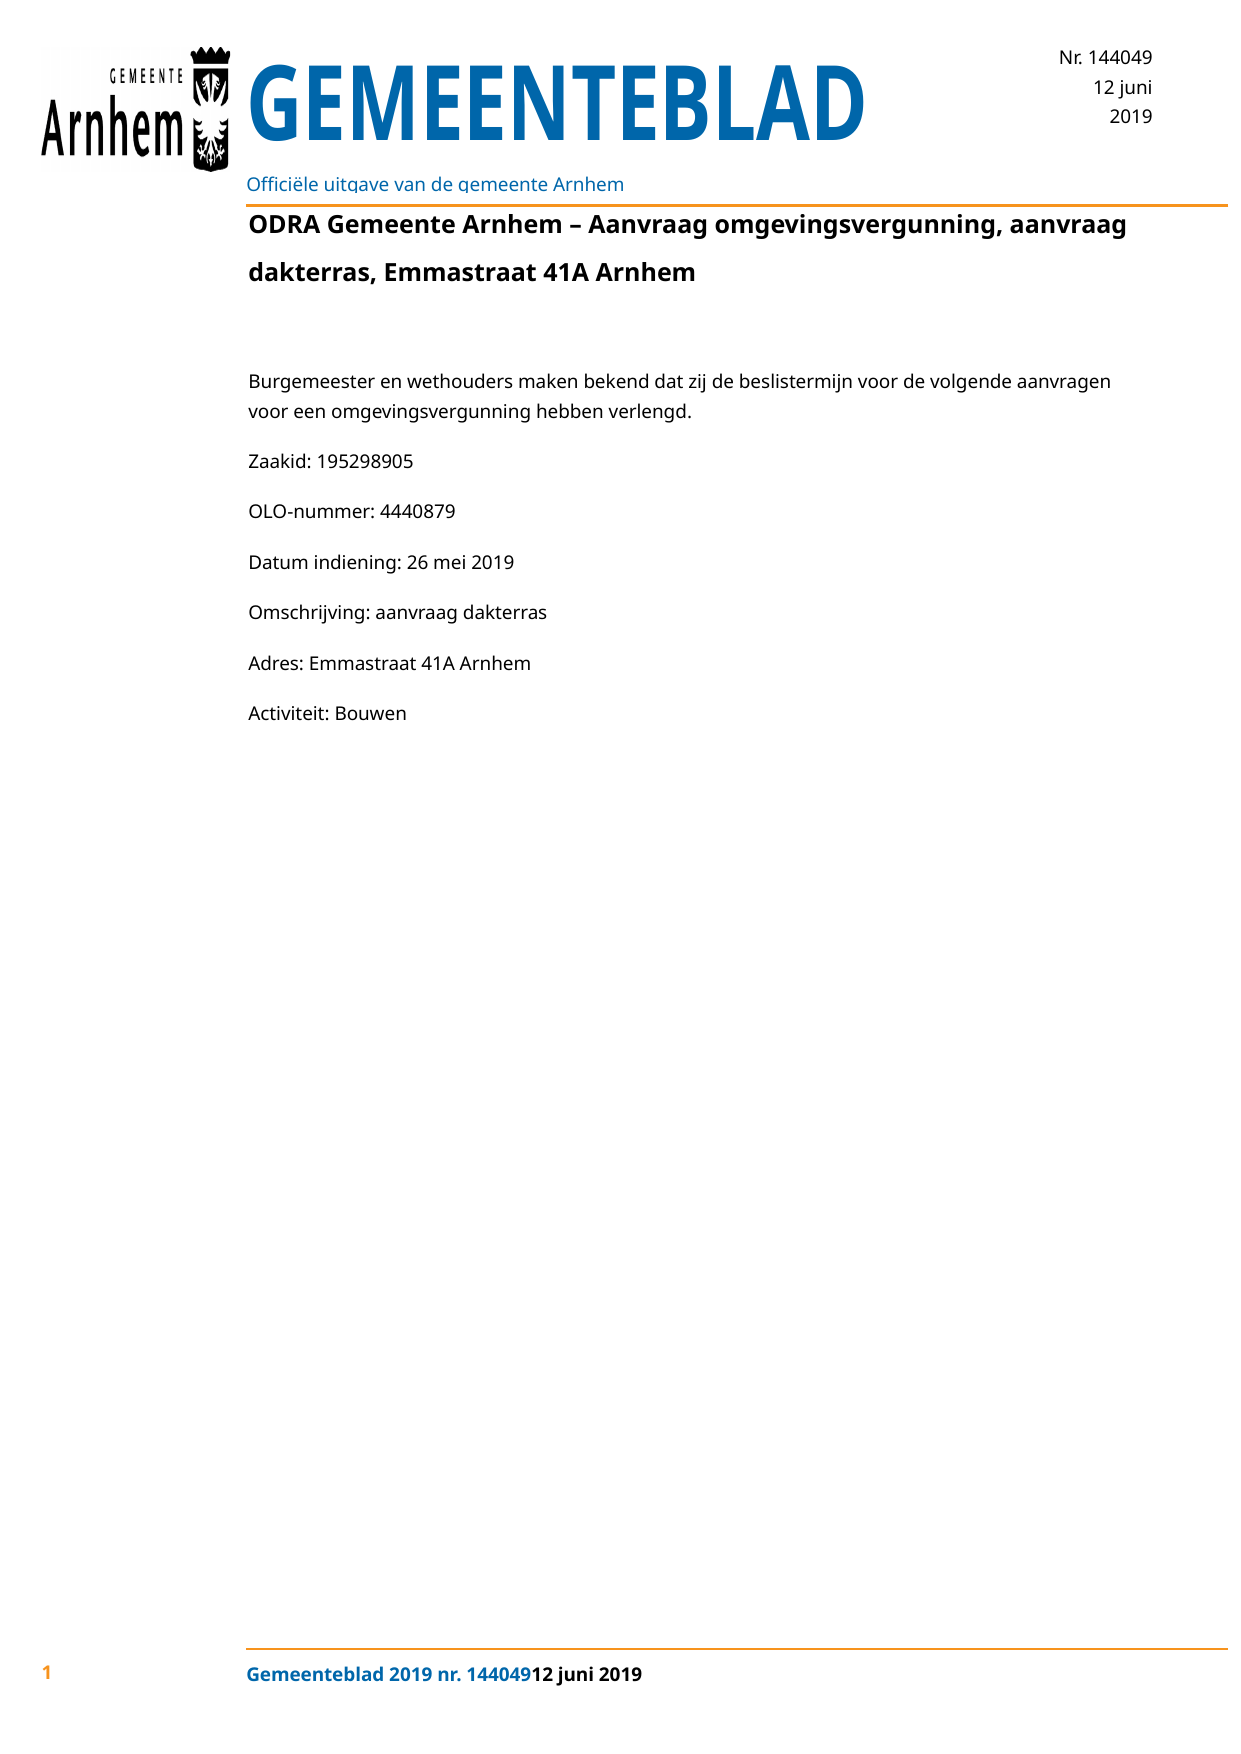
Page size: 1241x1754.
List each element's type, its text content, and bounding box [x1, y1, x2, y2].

text Datum indiening: 26 mei 2019 [248, 549, 1152, 575]
text Adres: Emmastraat 41A Arnhem [248, 650, 1152, 676]
text ODRA Gemeente Arnhem – Aanvraag omgevingsvergunning, aanvraag dakterras, Emmastraat 41A Arnhem [248, 207, 1152, 288]
text Zaakid: 195298905 [248, 448, 1152, 474]
text Burgemeester en wethouders maken bekend dat zij de beslistermijn voor de volgende aanvragen voor een omgevingsvergunning hebben verlengd. [248, 368, 1152, 424]
picture [41, 47, 231, 172]
text Activiteit: Bouwen [248, 700, 1152, 726]
text OLO-nummer: 4440879 [248, 499, 1152, 524]
text Omschrijving: aanvraag dakterras [248, 599, 1152, 625]
